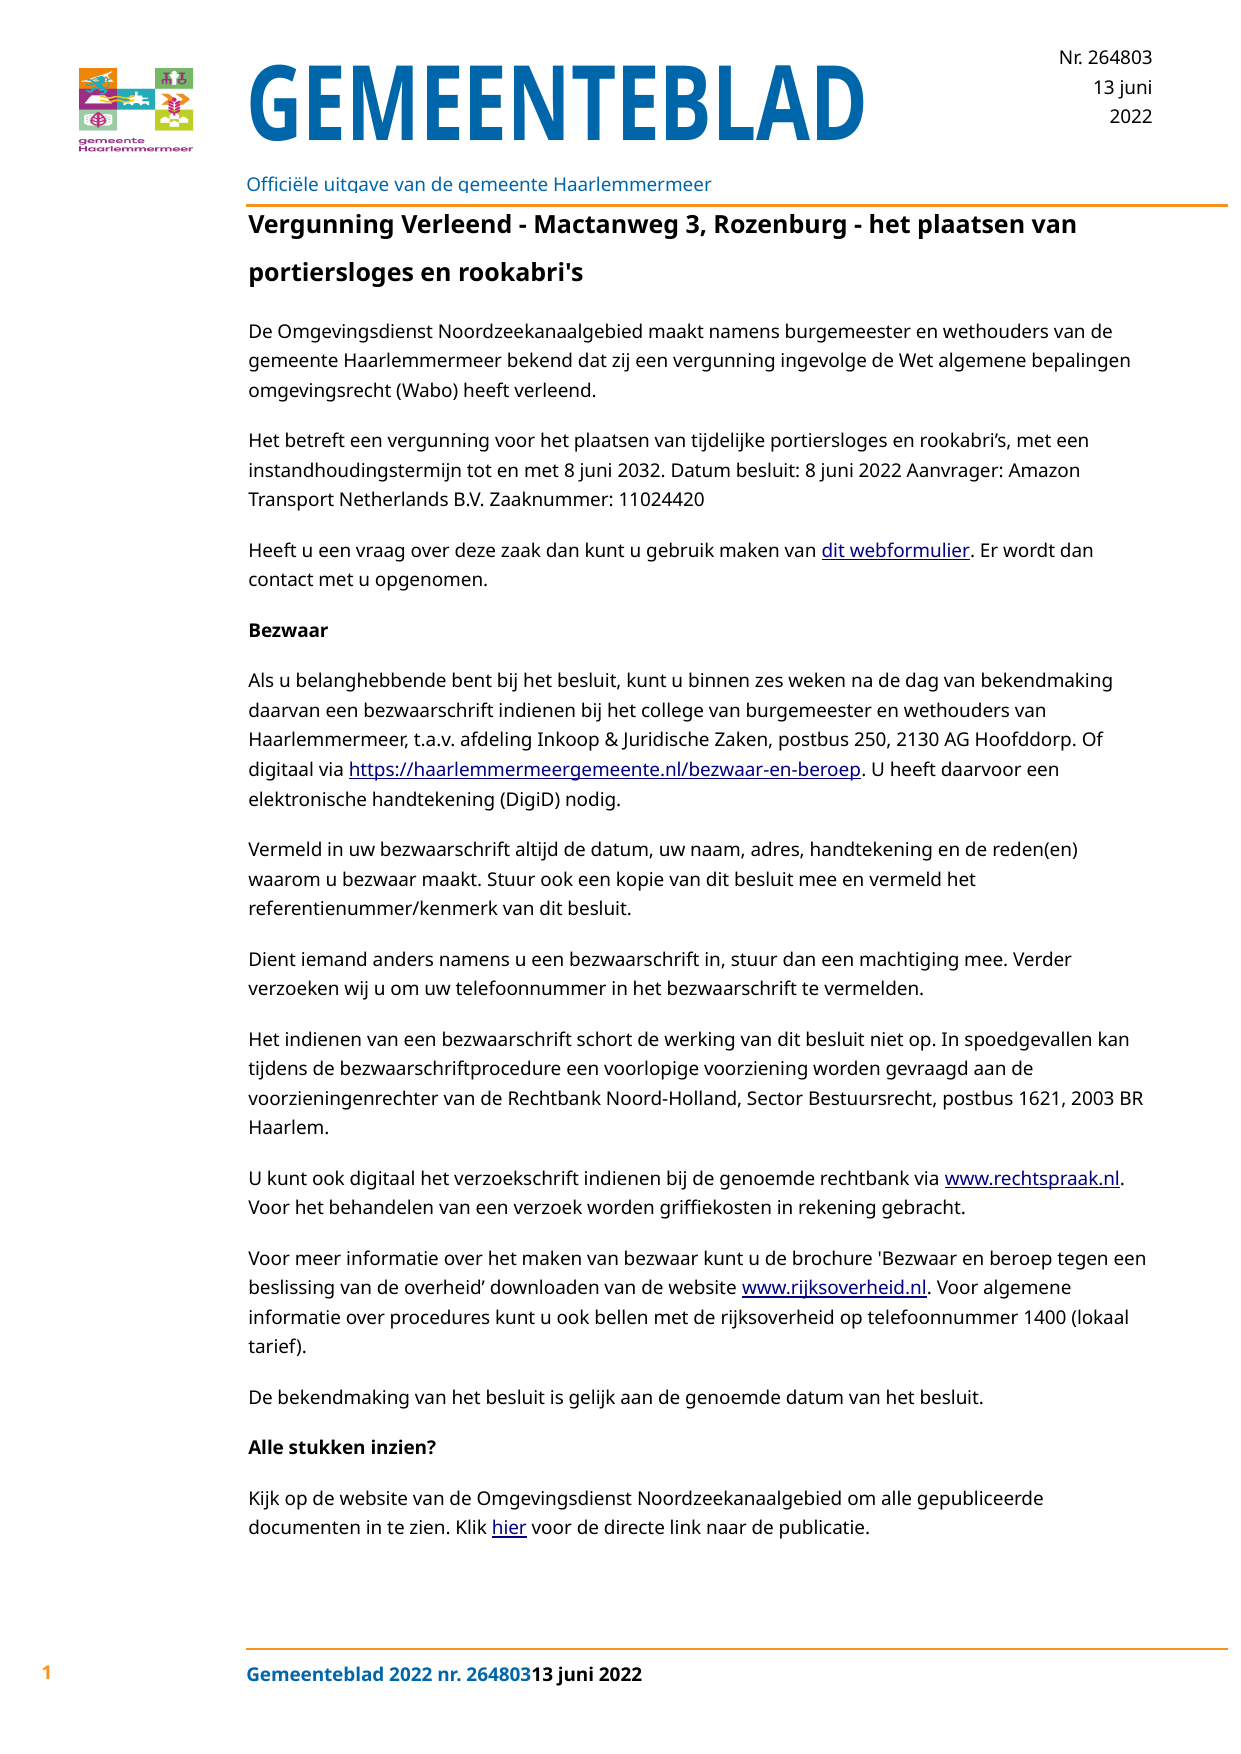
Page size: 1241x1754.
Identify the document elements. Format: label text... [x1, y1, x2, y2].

text Kijk op de website van de Omgevingsdienst Noordzeekanaalgebied om alle gepubliceerde documenten in te zien. Klik hier voor de directe link naar de publicatie. [248, 1485, 1152, 1540]
text Vermeld in uw bezwaarschrift altijd de datum, uw naam, adres, handtekening en de reden(en) waarom u bezwaar maakt. Stuur ook een kopie van dit besluit mee en vermeld het referentienummer/kenmerk van dit besluit. [248, 836, 1152, 921]
text Voor meer informatie over het maken van bezwaar kunt u de brochure 'Bezwaar en beroep tegen een beslissing van de overheid’ downloaden van de website www.rijksoverheid.nl. Voor algemene informatie over procedures kunt u ook bellen met de rijksoverheid op telefoonnummer 1400 (lokaal tarief). [248, 1245, 1152, 1359]
text Dient iemand anders namens u een bezwaarschrift in, stuur dan een machtiging mee. Verder verzoeken wij u om uw telefoonnummer in het bezwaarschrift te vermelden. [248, 946, 1152, 1001]
text De Omgevingsdienst Noordzeekanaalgebied maakt namens burgemeester en wethouders van de gemeente Haarlemmermeer bekend dat zij een vergunning ingevolge de Wet algemene bepalingen omgevingsrecht (Wabo) heeft verleend. [248, 318, 1152, 403]
text Heeft u een vraag over deze zaak dan kunt u gebruik maken van dit webformulier. Er wordt dan contact met u opgenomen. [248, 537, 1152, 592]
text U kunt ook digitaal het verzoekschrift indienen bij de genoemde rechtbank via www.rechtspraak.nl. Voor het behandelen van een verzoek worden griffiekosten in rekening gebracht. [248, 1165, 1152, 1220]
text Als u belanghebbende bent bij het besluit, kunt u binnen zes weken na de dag van bekendmaking daarvan een bezwaarschrift indienen bij het college van burgemeester en wethouders van Haarlemmermeer, t.a.v. afdeling Inkoop & Juridische Zaken, postbus 250, 2130 AG Hoofddorp. Of digitaal via https://haarlemmermeergemeente.nl/bezwaar-en-beroep. U heeft daarvoor een elektronische handtekening (DigiD) nodig. [248, 667, 1152, 812]
text Alle stukken inzien? [248, 1434, 1152, 1460]
text Vergunning Verleend - Mactanweg 3, Rozenburg - het plaatsen van portiersloges en rookabri's [248, 207, 1152, 288]
text Het betreft een vergunning voor het plaatsen van tijdelijke portiersloges en rookabri’s, met een instandhoudingstermijn tot en met 8 juni 2032. Datum besluit: 8 juni 2022 Aanvrager: Amazon Transport Netherlands B.V. Zaaknummer: 11024420 [248, 427, 1152, 512]
picture [41, 47, 231, 172]
text De bekendmaking van het besluit is gelijk aan de genoemde datum van het besluit. [248, 1384, 1152, 1410]
text Bezwaar [248, 617, 1152, 643]
text Het indienen van een bezwaarschrift schort de werking van dit besluit niet op. In spoedgevallen kan tijdens de bezwaarschriftprocedure een voorlopige voorziening worden gevraagd aan de voorzieningenrechter van de Rechtbank Noord-Holland, Sector Bestuursrecht, postbus 1621, 2003 BR Haarlem. [248, 1026, 1152, 1140]
